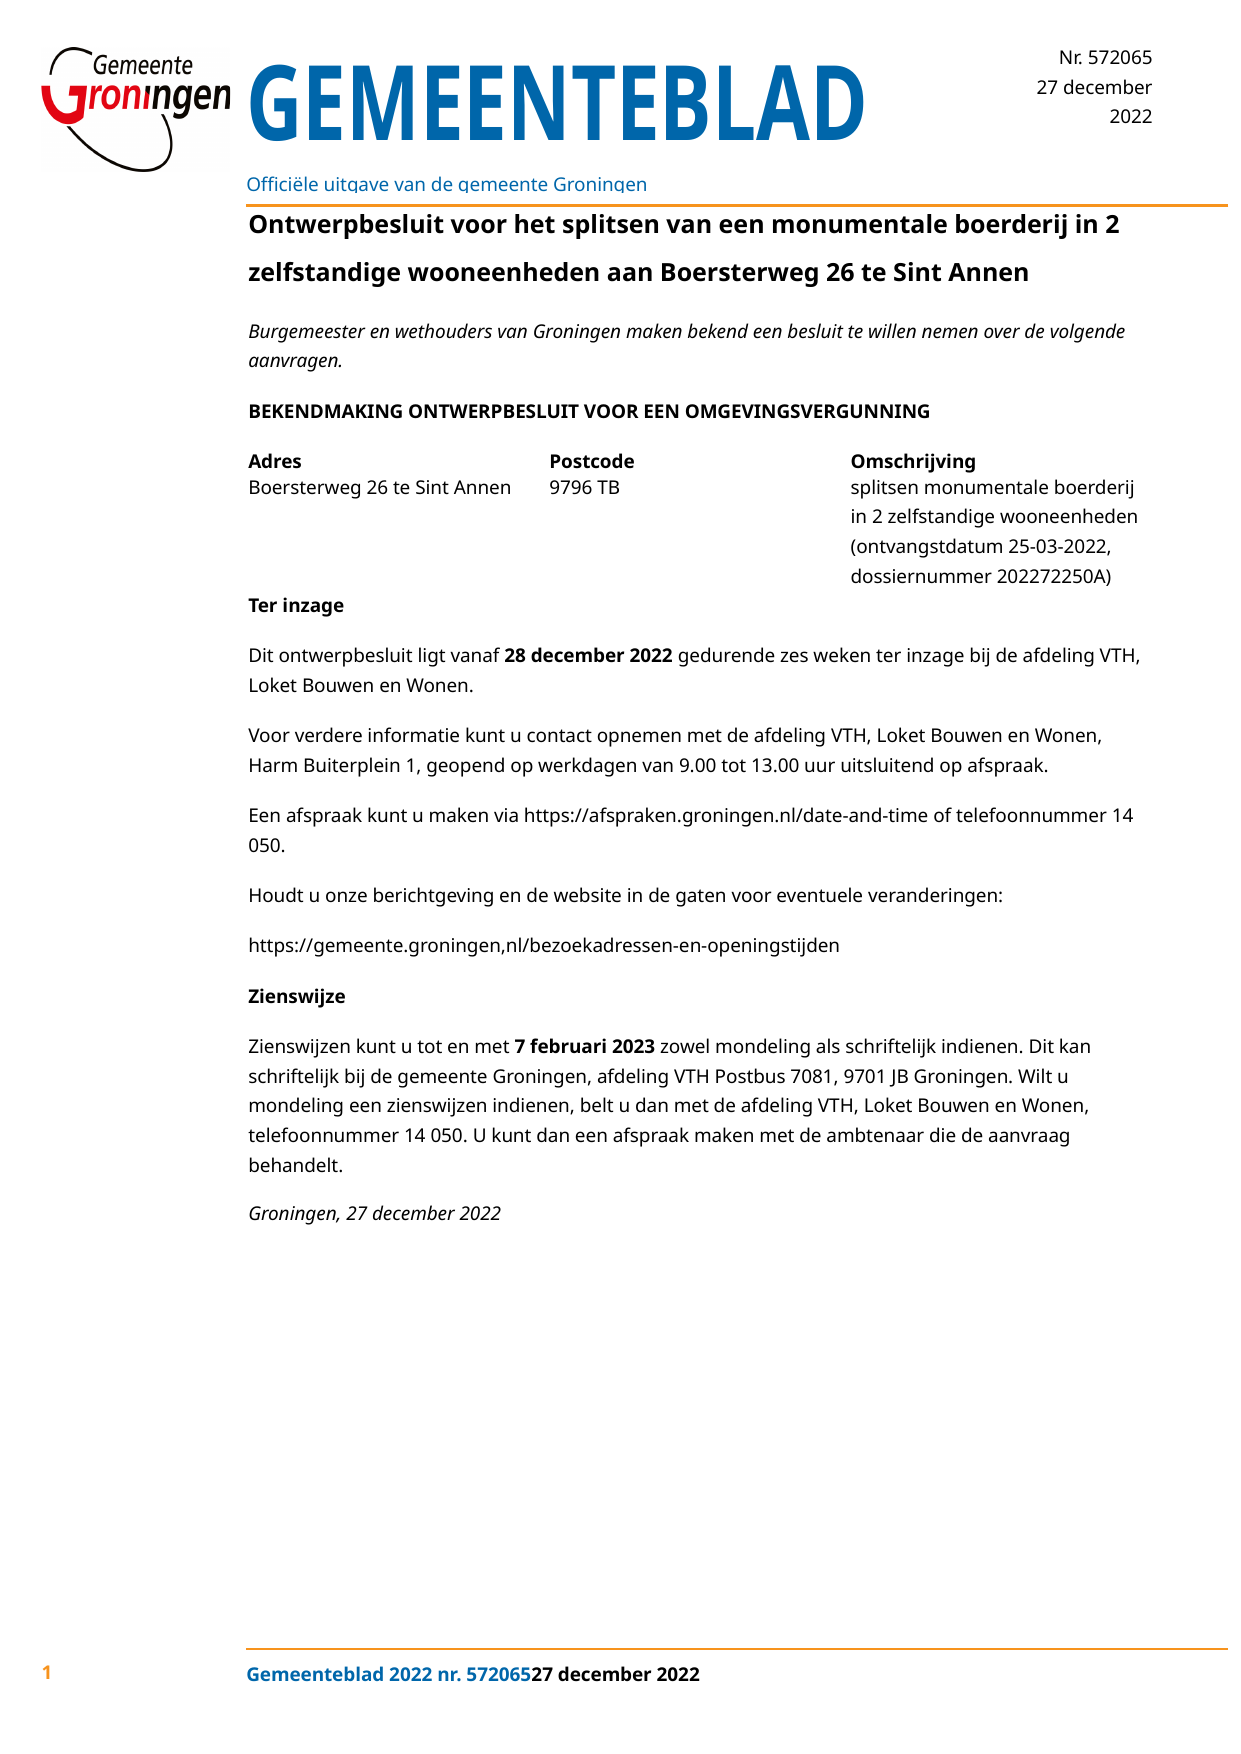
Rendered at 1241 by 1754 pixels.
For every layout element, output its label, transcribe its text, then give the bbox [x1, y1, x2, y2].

text Houdt u onze berichtgeving en de website in de gaten voor eventuele veranderingen: [248, 882, 1152, 908]
text Burgemeester en wethouders van Groningen maken bekend een besluit te willen nemen over de volgende aanvragen. [248, 318, 1152, 373]
text Zienswijzen kunt u tot en met 7 februari 2023 zowel mondeling als schriftelijk indienen. Dit kan schriftelijk bij de gemeente Groningen, afdeling VTH Postbus 7081, 9701 JB Groningen. Wilt u mondeling een zienswijzen indienen, belt u dan met de afdeling VTH, Loket Bouwen en Wonen, telefoonnummer 14 050. U kunt dan een afspraak maken met de ambtenaar die de aanvraag behandelt. [248, 1033, 1152, 1178]
table_cell splitsen monumentale boerderij in 2 zelfstandige wooneenheden (ontvangstdatum 25-03-2022, dossiernummer 202272250A) [850, 474, 1152, 589]
text Ontwerpbesluit voor het splitsen van een monumentale boerderij in 2 zelfstandige wooneenheden aan Boersterweg 26 te Sint Annen [248, 207, 1152, 288]
text https://gemeente.groningen,nl/bezoekadressen-en-openingstijden [248, 933, 1152, 958]
picture [41, 47, 231, 172]
table_cell 9796 TB [549, 474, 850, 589]
table_cell Boersterweg 26 te Sint Annen [248, 474, 549, 589]
text Voor verdere informatie kunt u contact opnemen met de afdeling VTH, Loket Bouwen en Wonen, Harm Buiterplein 1, geopend op werkdagen van 9.00 tot 13.00 uur uitsluitend op afspraak. [248, 722, 1152, 778]
text Zienswijze [248, 983, 1152, 1009]
text BEKENDMAKING ONTWERPBESLUIT VOOR EEN OMGEVINGSVERGUNNING [248, 398, 1152, 424]
text Een afspraak kunt u maken via https://afspraken.groningen.nl/date-and-time of telefoonnummer 14 050. [248, 802, 1152, 858]
table_header Adres [248, 449, 549, 474]
text Groningen, 27 december 2022 [248, 1200, 1152, 1225]
text Dit ontwerpbesluit ligt vanaf 28 december 2022 gedurende zes weken ter inzage bij de afdeling VTH, Loket Bouwen en Wonen. [248, 642, 1152, 698]
table_header Omschrijving [850, 449, 1152, 474]
text Ter inzage [248, 592, 1152, 618]
table_header Postcode [549, 449, 850, 474]
